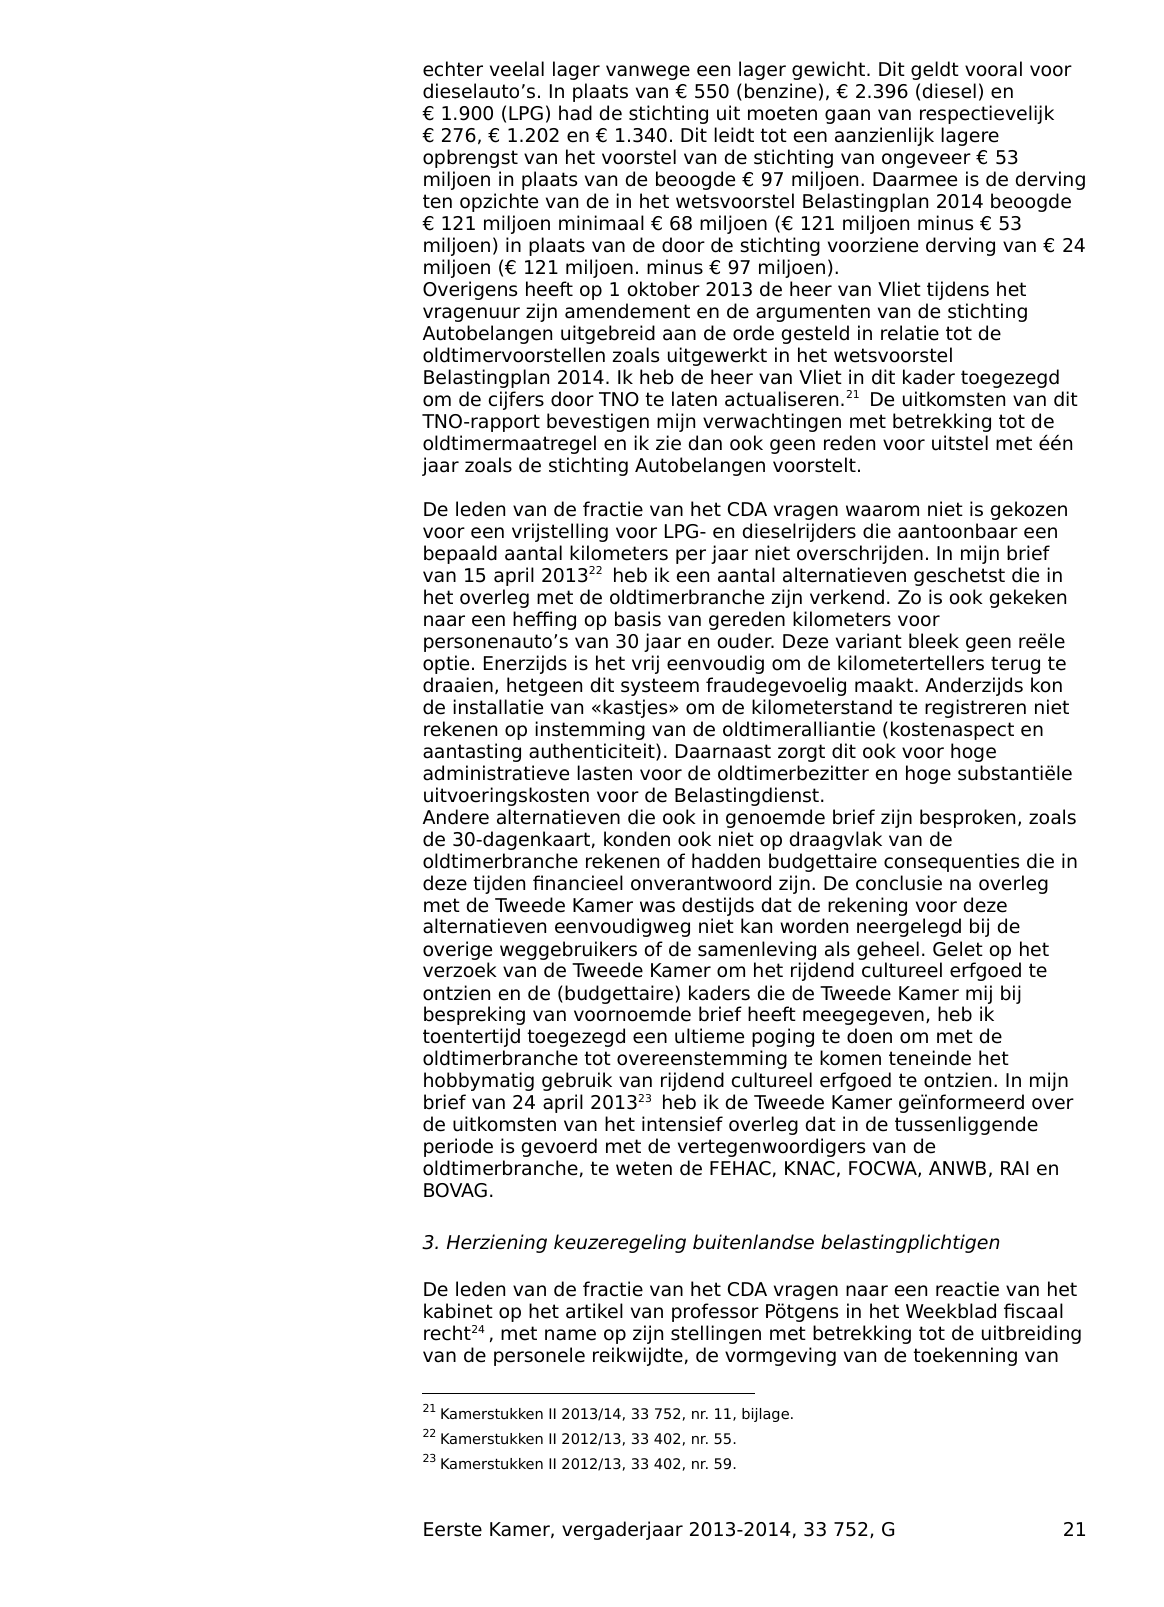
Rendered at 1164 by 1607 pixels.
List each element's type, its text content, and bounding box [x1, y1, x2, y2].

text Kamerstukken II 2012/13, 33 402, nr. 59. [422, 1452, 1087, 1474]
subtitle 3. Herziening keuzeregeling buitenlandse belastingplichtigen [422, 1232, 1087, 1254]
text De leden van de fractie van het CDA vragen naar een reactie van het kabinet op het artikel van professor Pötgens in het Weekblad fiscaal recht, met name op zijn stellingen met betrekking tot de uitbreiding van de personele reikwijdte, de vormgeving van de toekenning van [422, 1279, 1087, 1367]
text Kamerstukken II 2012/13, 33 402, nr. 55. [422, 1427, 1087, 1449]
text echter veelal lager vanwege een lager gewicht. Dit geldt vooral voor dieselauto’s. In plaats van € 550 (benzine), € 2.396 (diesel) en € 1.900 (LPG) had de stichting uit moeten gaan van respectievelijk € 276, € 1.202 en € 1.340. Dit leidt tot een aanzienlijk lagere opbrengst van het voorstel van de stichting van ongeveer € 53 miljoen in plaats van de beoogde € 97 miljoen. Daarmee is de derving ten opzichte van de in het wetsvoorstel Belastingplan 2014 beoogde € 121 miljoen minimaal € 68 miljoen (€ 121 miljoen minus € 53 miljoen) in plaats van de door de stichting voorziene derving van € 24 miljoen (€ 121 miljoen. minus € 97 miljoen). [422, 59, 1087, 279]
text Overigens heeft op 1 oktober 2013 de heer van Vliet tijdens het vragenuur zijn amendement en de argumenten van de stichting Autobelangen uitgebreid aan de orde gesteld in relatie tot de oldtimervoorstellen zoals uitgewerkt in het wetsvoorstel Belastingplan 2014. Ik heb de heer van Vliet in dit kader toegezegd om de cijfers door TNO te laten actualiseren. De uitkomsten van dit TNO-rapport bevestigen mijn verwachtingen met betrekking tot de oldtimermaatregel en ik zie dan ook geen reden voor uitstel met één jaar zoals de stichting Autobelangen voorstelt. [422, 279, 1087, 477]
text De leden van de fractie van het CDA vragen waarom niet is gekozen voor een vrijstelling voor LPG- en dieselrijders die aantoonbaar een bepaald aantal kilometers per jaar niet overschrijden. In mijn brief van 15 april 2013 heb ik een aantal alternatieven geschetst die in het overleg met de oldtimerbranche zijn verkend. Zo is ook gekeken naar een heffing op basis van gereden kilometers voor personenauto’s van 30 jaar en ouder. Deze variant bleek geen reële optie. Enerzijds is het vrij eenvoudig om de kilometertellers terug te draaien, hetgeen dit systeem fraudegevoelig maakt. Anderzijds kon de installatie van «kastjes» om de kilometerstand te registreren niet rekenen op instemming van de oldtimeralliantie (kostenaspect en aantasting authenticiteit). Daarnaast zorgt dit ook voor hoge administratieve lasten voor de oldtimerbezitter en hoge substantiële uitvoeringskosten voor de Belastingdienst. [422, 499, 1087, 807]
text Kamerstukken II 2013/14, 33 752, nr. 11, bijlage. [422, 1402, 1087, 1424]
text Andere alternatieven die ook in genoemde brief zijn besproken, zoals de 30-dagenkaart, konden ook niet op draagvlak van de oldtimerbranche rekenen of hadden budgettaire consequenties die in deze tijden financieel onverantwoord zijn. De conclusie na overleg met de Tweede Kamer was destijds dat de rekening voor deze alternatieven eenvoudigweg niet kan worden neergelegd bij de overige weggebruikers of de samenleving als geheel. Gelet op het verzoek van de Tweede Kamer om het rijdend cultureel erfgoed te ontzien en de (budgettaire) kaders die de Tweede Kamer mij bij bespreking van voornoemde brief heeft meegegeven, heb ik toentertijd toegezegd een ultieme poging te doen om met de oldtimerbranche tot overeenstemming te komen teneinde het hobbymatig gebruik van rijdend cultureel erfgoed te ontzien. In mijn brief van 24 april 2013 heb ik de Tweede Kamer geïnformeerd over de uitkomsten van het intensief overleg dat in de tussenliggende periode is gevoerd met de vertegenwoordigers van de oldtimerbranche, te weten de FEHAC, KNAC, FOCWA, ANWB, RAI en BOVAG. [422, 807, 1087, 1202]
